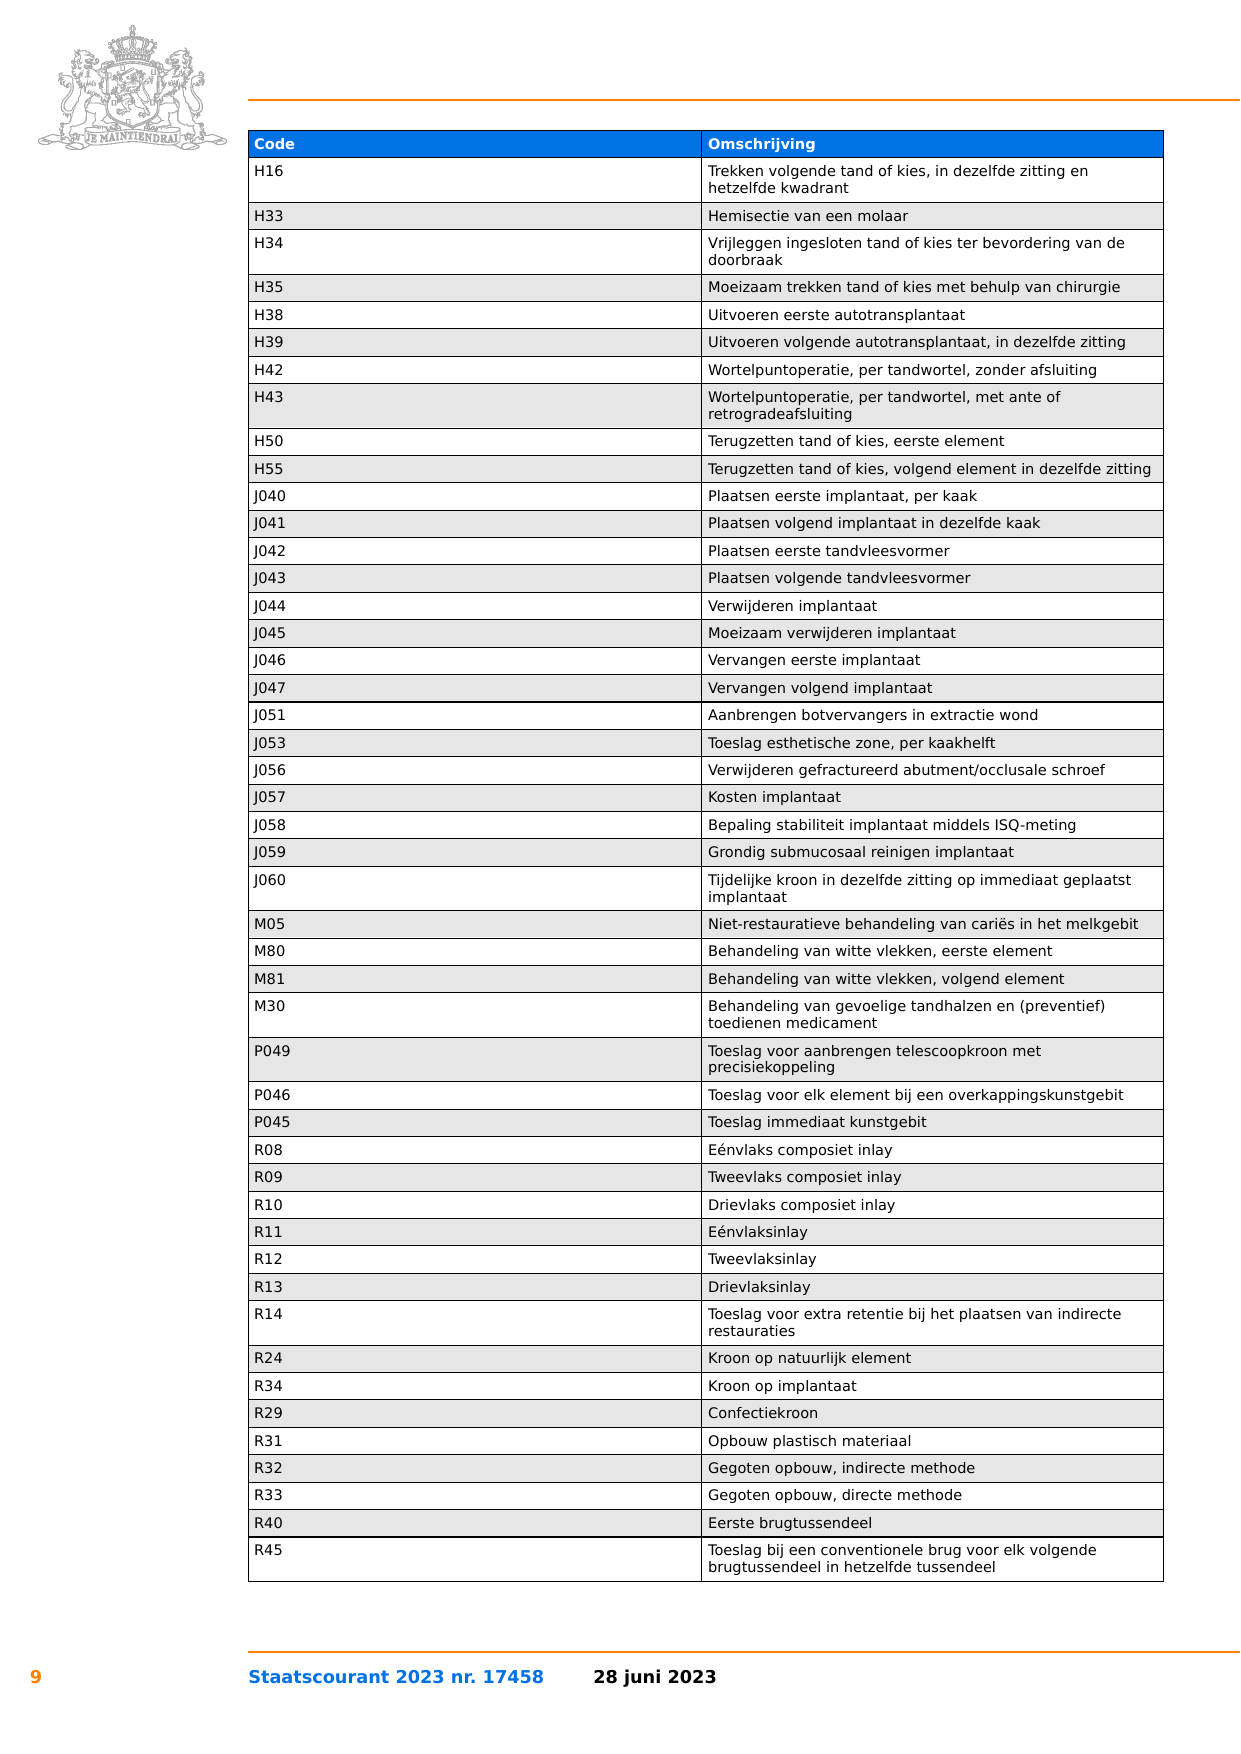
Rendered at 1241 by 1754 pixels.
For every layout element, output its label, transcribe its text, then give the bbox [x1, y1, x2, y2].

table_cell Opbouw plastisch materiaal [702, 1428, 1163, 1454]
table_cell Drievlaksinlay [702, 1274, 1163, 1300]
table_cell Gegoten opbouw, indirecte methode [702, 1455, 1163, 1482]
table_cell Toeslag voor extra retentie bij het plaatsen van indirecte restauraties [702, 1301, 1163, 1344]
table_cell Behandeling van gevoelige tandhalzen en (preventief) toedienen medicament [702, 993, 1163, 1037]
table_cell J042 [249, 538, 701, 564]
table_cell Gegoten opbouw, directe methode [702, 1483, 1163, 1509]
table_cell M80 [249, 939, 701, 965]
table_cell R09 [249, 1164, 701, 1191]
table_cell M30 [249, 993, 701, 1037]
table_cell H34 [249, 230, 701, 273]
table_cell P046 [249, 1082, 701, 1108]
table_cell Toeslag voor aanbrengen telescoopkroon met precisiekoppeling [702, 1038, 1163, 1081]
table_cell Toeslag voor elk element bij een overkappingskunstgebit [702, 1082, 1163, 1108]
table_cell Bepaling stabiliteit implantaat middels ISQ-meting [702, 812, 1163, 838]
table_header Omschrijving [702, 131, 1163, 157]
table_cell J044 [249, 593, 701, 619]
table_cell J060 [249, 867, 701, 910]
table_cell Eénvlaks composiet inlay [702, 1137, 1163, 1163]
table_cell R13 [249, 1274, 701, 1300]
table_cell Toeslag immediaat kunstgebit [702, 1110, 1163, 1136]
table_cell H38 [249, 302, 701, 328]
table_cell H39 [249, 329, 701, 356]
table_cell Drievlaks composiet inlay [702, 1192, 1163, 1218]
table_cell Kroon op natuurlijk element [702, 1346, 1163, 1372]
table_cell J040 [249, 483, 701, 509]
table_cell Uitvoeren eerste autotransplantaat [702, 302, 1163, 328]
table_cell Verwijderen implantaat [702, 593, 1163, 619]
table_cell Eerste brugtussendeel [702, 1510, 1163, 1536]
table_cell J057 [249, 785, 701, 811]
table_cell R24 [249, 1346, 701, 1372]
table_cell Toeslag bij een conventionele brug voor elk volgende brugtussendeel in hetzelfde tussendeel [702, 1538, 1163, 1581]
table_cell Eénvlaksinlay [702, 1219, 1163, 1245]
table_cell Tweevlaksinlay [702, 1246, 1163, 1273]
table_cell J058 [249, 812, 701, 838]
table_cell Toeslag esthetische zone, per kaakhelft [702, 730, 1163, 756]
table_cell Aanbrengen botvervangers in extractie wond [702, 703, 1163, 729]
table_cell R32 [249, 1455, 701, 1482]
table_cell J053 [249, 730, 701, 756]
table_cell Behandeling van witte vlekken, eerste element [702, 939, 1163, 965]
table_cell Hemisectie van een molaar [702, 203, 1163, 229]
table_cell P049 [249, 1038, 701, 1081]
table_cell R34 [249, 1373, 701, 1399]
table_cell J043 [249, 565, 701, 592]
table_cell Tijdelijke kroon in dezelfde zitting op immediaat geplaatst implantaat [702, 867, 1163, 910]
table_cell Uitvoeren volgende autotransplantaat, in dezelfde zitting [702, 329, 1163, 356]
table_header Code [249, 131, 701, 157]
table_cell J041 [249, 511, 701, 537]
picture [38, 25, 227, 150]
table_cell Kroon op implantaat [702, 1373, 1163, 1399]
table_cell Plaatsen volgende tandvleesvormer [702, 565, 1163, 592]
table_cell Vervangen eerste implantaat [702, 648, 1163, 674]
table_cell Verwijderen gefractureerd abutment/occlusale schroef [702, 757, 1163, 783]
table_cell H35 [249, 275, 701, 301]
table_cell M05 [249, 911, 701, 937]
table_cell Moeizaam trekken tand of kies met behulp van chirurgie [702, 275, 1163, 301]
table_cell Wortelpuntoperatie, per tandwortel, met ante of retrogradeafsluiting [702, 384, 1163, 427]
table_cell Wortelpuntoperatie, per tandwortel, zonder afsluiting [702, 357, 1163, 383]
table_cell R45 [249, 1538, 701, 1581]
table_cell R29 [249, 1400, 701, 1427]
table_cell H50 [249, 429, 701, 455]
table_cell Trekken volgende tand of kies, in dezelfde zitting en hetzelfde kwadrant [702, 158, 1163, 202]
table_cell R12 [249, 1246, 701, 1273]
table_cell R14 [249, 1301, 701, 1344]
table_cell R08 [249, 1137, 701, 1163]
table_cell R40 [249, 1510, 701, 1536]
table_cell Plaatsen volgend implantaat in dezelfde kaak [702, 511, 1163, 537]
table_cell Terugzetten tand of kies, eerste element [702, 429, 1163, 455]
table_cell Moeizaam verwijderen implantaat [702, 620, 1163, 647]
table_cell Grondig submucosaal reinigen implantaat [702, 839, 1163, 866]
table_cell H55 [249, 456, 701, 482]
table_cell J045 [249, 620, 701, 647]
table_cell Plaatsen eerste tandvleesvormer [702, 538, 1163, 564]
table_cell M81 [249, 966, 701, 992]
table_cell R11 [249, 1219, 701, 1245]
table_cell R31 [249, 1428, 701, 1454]
table_cell J047 [249, 675, 701, 701]
table_cell Tweevlaks composiet inlay [702, 1164, 1163, 1191]
table_cell J059 [249, 839, 701, 866]
table_cell H43 [249, 384, 701, 427]
table_cell J056 [249, 757, 701, 783]
table_cell H33 [249, 203, 701, 229]
table_cell J046 [249, 648, 701, 674]
table_cell Kosten implantaat [702, 785, 1163, 811]
table_cell R33 [249, 1483, 701, 1509]
table_cell J051 [249, 703, 701, 729]
table_cell P045 [249, 1110, 701, 1136]
table_cell Confectiekroon [702, 1400, 1163, 1427]
table_cell H42 [249, 357, 701, 383]
table_cell Vrijleggen ingesloten tand of kies ter bevordering van de doorbraak [702, 230, 1163, 273]
table_cell Vervangen volgend implantaat [702, 675, 1163, 701]
table_cell R10 [249, 1192, 701, 1218]
table_cell Niet-restauratieve behandeling van cariës in het melkgebit [702, 911, 1163, 937]
table_cell H16 [249, 158, 701, 202]
table_cell Terugzetten tand of kies, volgend element in dezelfde zitting [702, 456, 1163, 482]
table_cell Behandeling van witte vlekken, volgend element [702, 966, 1163, 992]
table_cell Plaatsen eerste implantaat, per kaak [702, 483, 1163, 509]
